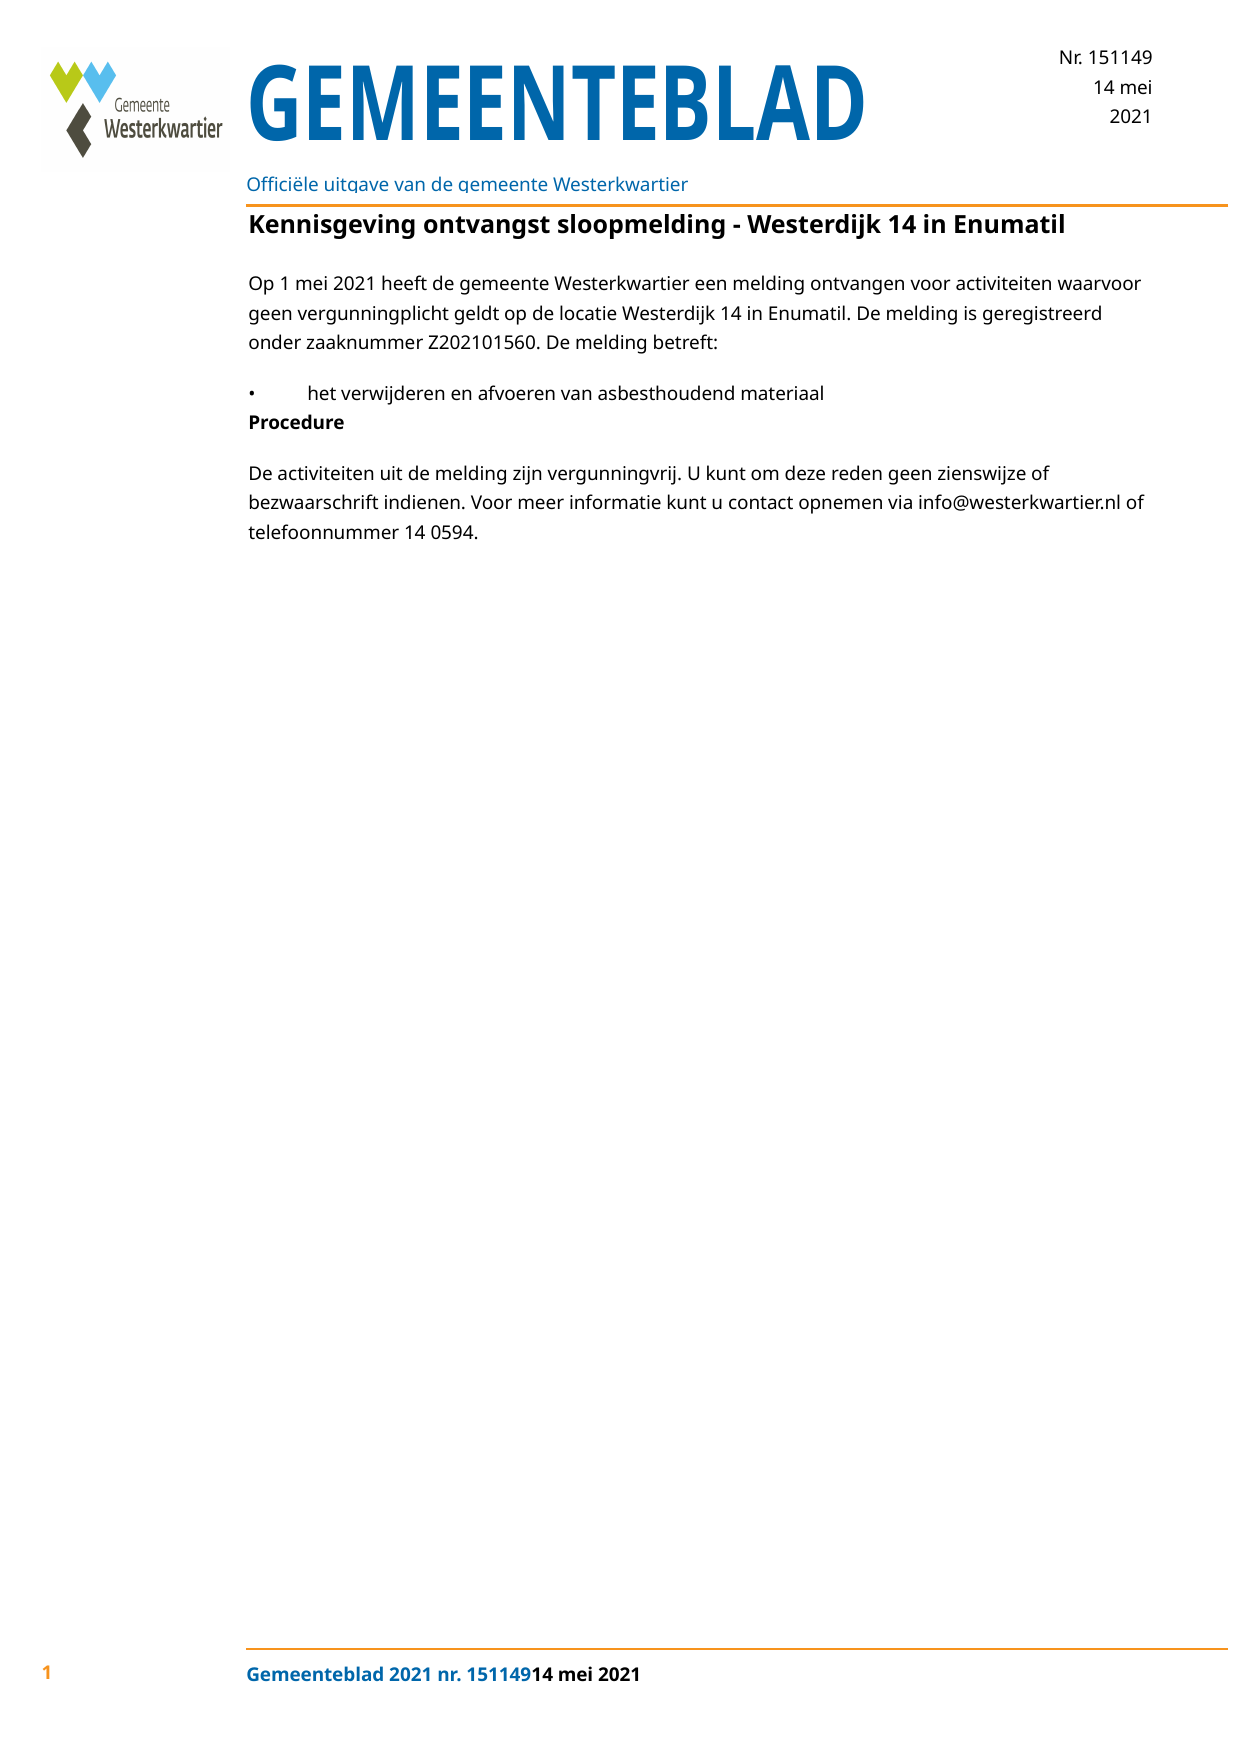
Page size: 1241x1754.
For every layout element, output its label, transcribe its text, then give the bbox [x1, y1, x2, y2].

text Op 1 mei 2021 heeft de gemeente Westerkwartier een melding ontvangen voor activiteiten waarvoor geen vergunningplicht geldt op de locatie Westerdijk 14 in Enumatil. De melding is geregistreerd onder zaaknummer Z202101560. De melding betreft: [248, 270, 1152, 355]
text De activiteiten uit de melding zijn vergunningvrij. U kunt om deze reden geen zienswijze of bezwaarschrift indienen. Voor meer informatie kunt u contact opnemen via info@westerkwartier.nl of telefoonnummer 14 0594. [248, 460, 1152, 545]
text Kennisgeving ontvangst sloopmelding - Westerdijk 14 in Enumatil [248, 207, 1152, 241]
list het verwijderen en afvoeren van asbesthoudend materiaal [248, 380, 1152, 406]
text Procedure [248, 409, 1152, 435]
picture [41, 47, 231, 172]
